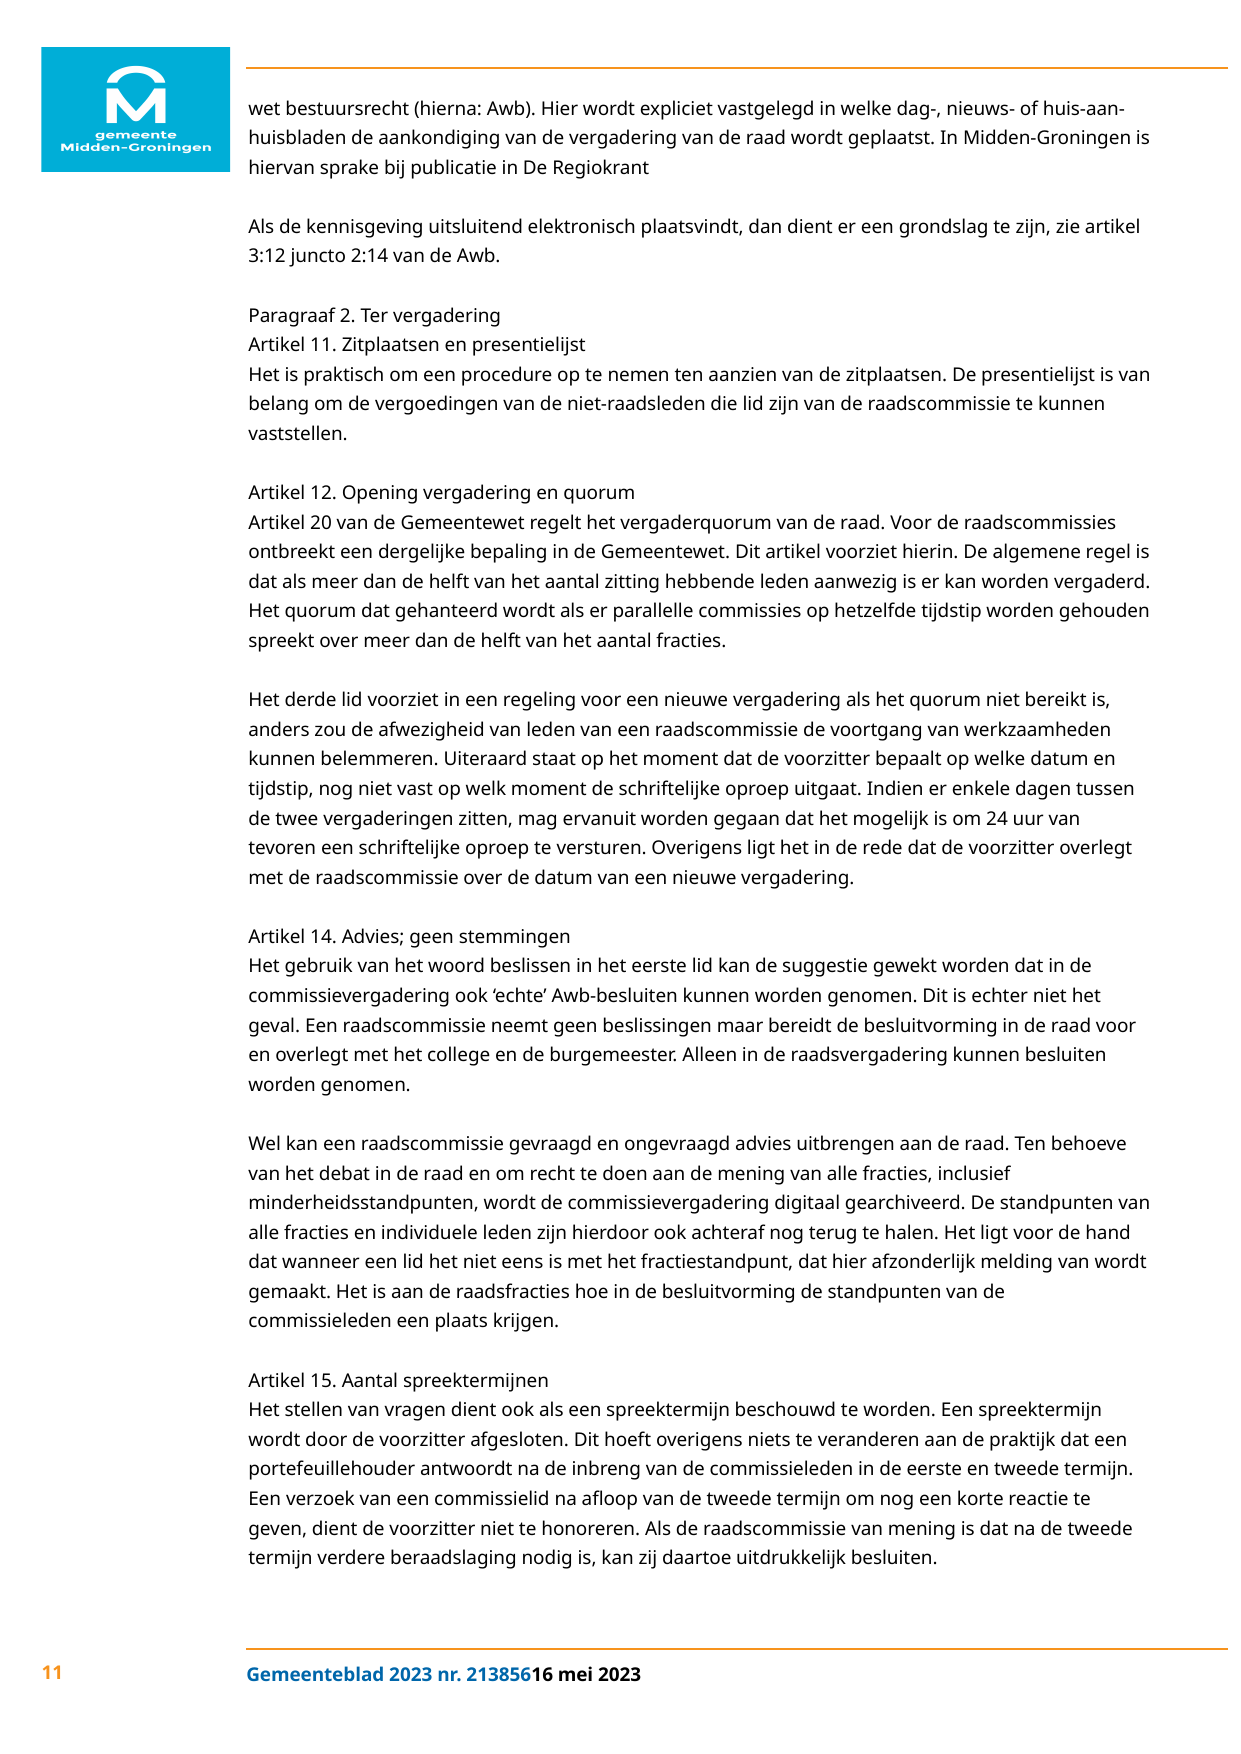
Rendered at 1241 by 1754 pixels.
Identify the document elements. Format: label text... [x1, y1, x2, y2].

text Artikel 14. Advies; geen stemmingen [248, 923, 1152, 949]
text Paragraaf 2. Ter vergadering [248, 302, 1152, 328]
picture [108, 66, 164, 82]
text Het gebruik van het woord beslissen in het eerste lid kan de suggestie gewekt worden dat in de commissievergadering ook ‘echte’ Awb-besluiten kunnen worden genomen. Dit is echter niet het geval. Een raadscommissie neemt geen beslissingen maar bereidt de besluitvorming in de raad voor en overlegt met het college en de burgemeester. Alleen in de raadsvergadering kunnen besluiten worden genomen. [248, 953, 1152, 1097]
text Wel kan een raadscommissie gevraagd en ongevraagd advies uitbrengen aan de raad. Ten behoeve van het debat in de raad en om recht te doen aan de mening van alle fracties, inclusief minderheidsstandpunten, wordt de commissievergadering digitaal gearchiveerd. De standpunten van alle fracties en individuele leden zijn hierdoor ook achteraf nog terug te halen. Het ligt voor de hand dat wanneer een lid het niet eens is met het fractiestandpunt, dat hier afzonderlijk melding van wordt gemaakt. Het is aan de raadsfracties hoe in de besluitvorming de standpunten van de commissieleden een plaats krijgen. [248, 1130, 1152, 1333]
text Als de kennisgeving uitsluitend elektronisch plaatsvindt, dan dient er een grondslag te zijn, zie artikel 3:12 juncto 2:14 van de Awb. [248, 213, 1152, 268]
picture [107, 89, 165, 122]
text wet bestuursrecht (hierna: Awb). Hier wordt expliciet vastgelegd in welke dag-, nieuws- of huis-aan-huisbladen de aankondiging van de vergadering van de raad wordt geplaatst. In Midden-Groningen is hiervan sprake bij publicatie in De Regiokrant [248, 95, 1152, 180]
text Artikel 15. Aantal spreektermijnen [248, 1367, 1152, 1393]
text Het derde lid voorziet in een regeling voor een nieuwe vergadering als het quorum niet bereikt is, anders zou de afwezigheid van leden van een raadscommissie de voortgang van werkzaamheden kunnen belemmeren. Uiteraard staat op het moment dat de voorzitter bepaalt op welke datum en tijdstip, nog niet vast op welk moment de schriftelijke oproep uitgaat. Indien er enkele dagen tussen de twee vergaderingen zitten, mag ervanuit worden gegaan dat het mogelijk is om 24 uur van tevoren een schriftelijke oproep te versturen. Overigens ligt het in de rede dat de voorzitter overlegt met de raadscommissie over de datum van een nieuwe vergadering. [248, 686, 1152, 890]
text Artikel 12. Opening vergadering en quorum [248, 479, 1152, 505]
text Artikel 20 van de Gemeentewet regelt het vergaderquorum van de raad. Voor de raadscommissies ontbreekt een dergelijke bepaling in de Gemeentewet. Dit artikel voorziet hierin. De algemene regel is dat als meer dan de helft van het aantal zitting hebbende leden aanwezig is er kan worden vergaderd. Het quorum dat gehanteerd wordt als er parallelle commissies op hetzelfde tijdstip worden gehouden spreekt over meer dan de helft van het aantal fracties. [248, 509, 1152, 653]
text Het stellen van vragen dient ook als een spreektermijn beschouwd te worden. Een spreektermijn wordt door de voorzitter afgesloten. Dit hoeft overigens niets te veranderen aan de praktijk dat een portefeuillehouder antwoordt na de inbreng van de commissieleden in de eerste en tweede termijn. Een verzoek van een commissielid na afloop van de tweede termijn om nog een korte reactie te geven, dient de voorzitter niet te honoreren. Als de raadscommissie van mening is dat na de tweede termijn verdere beraadslaging nodig is, kan zij daartoe uitdrukkelijk besluiten. [248, 1396, 1152, 1570]
picture [184, 146, 190, 153]
text Het is praktisch om een procedure op te nemen ten aanzien van de zitplaatsen. De presentielijst is van belang om de vergoedingen van de niet-raadsleden die lid zijn van de raadscommissie te kunnen vaststellen. [248, 361, 1152, 446]
text Artikel 11. Zitplaatsen en presentielijst [248, 331, 1152, 357]
